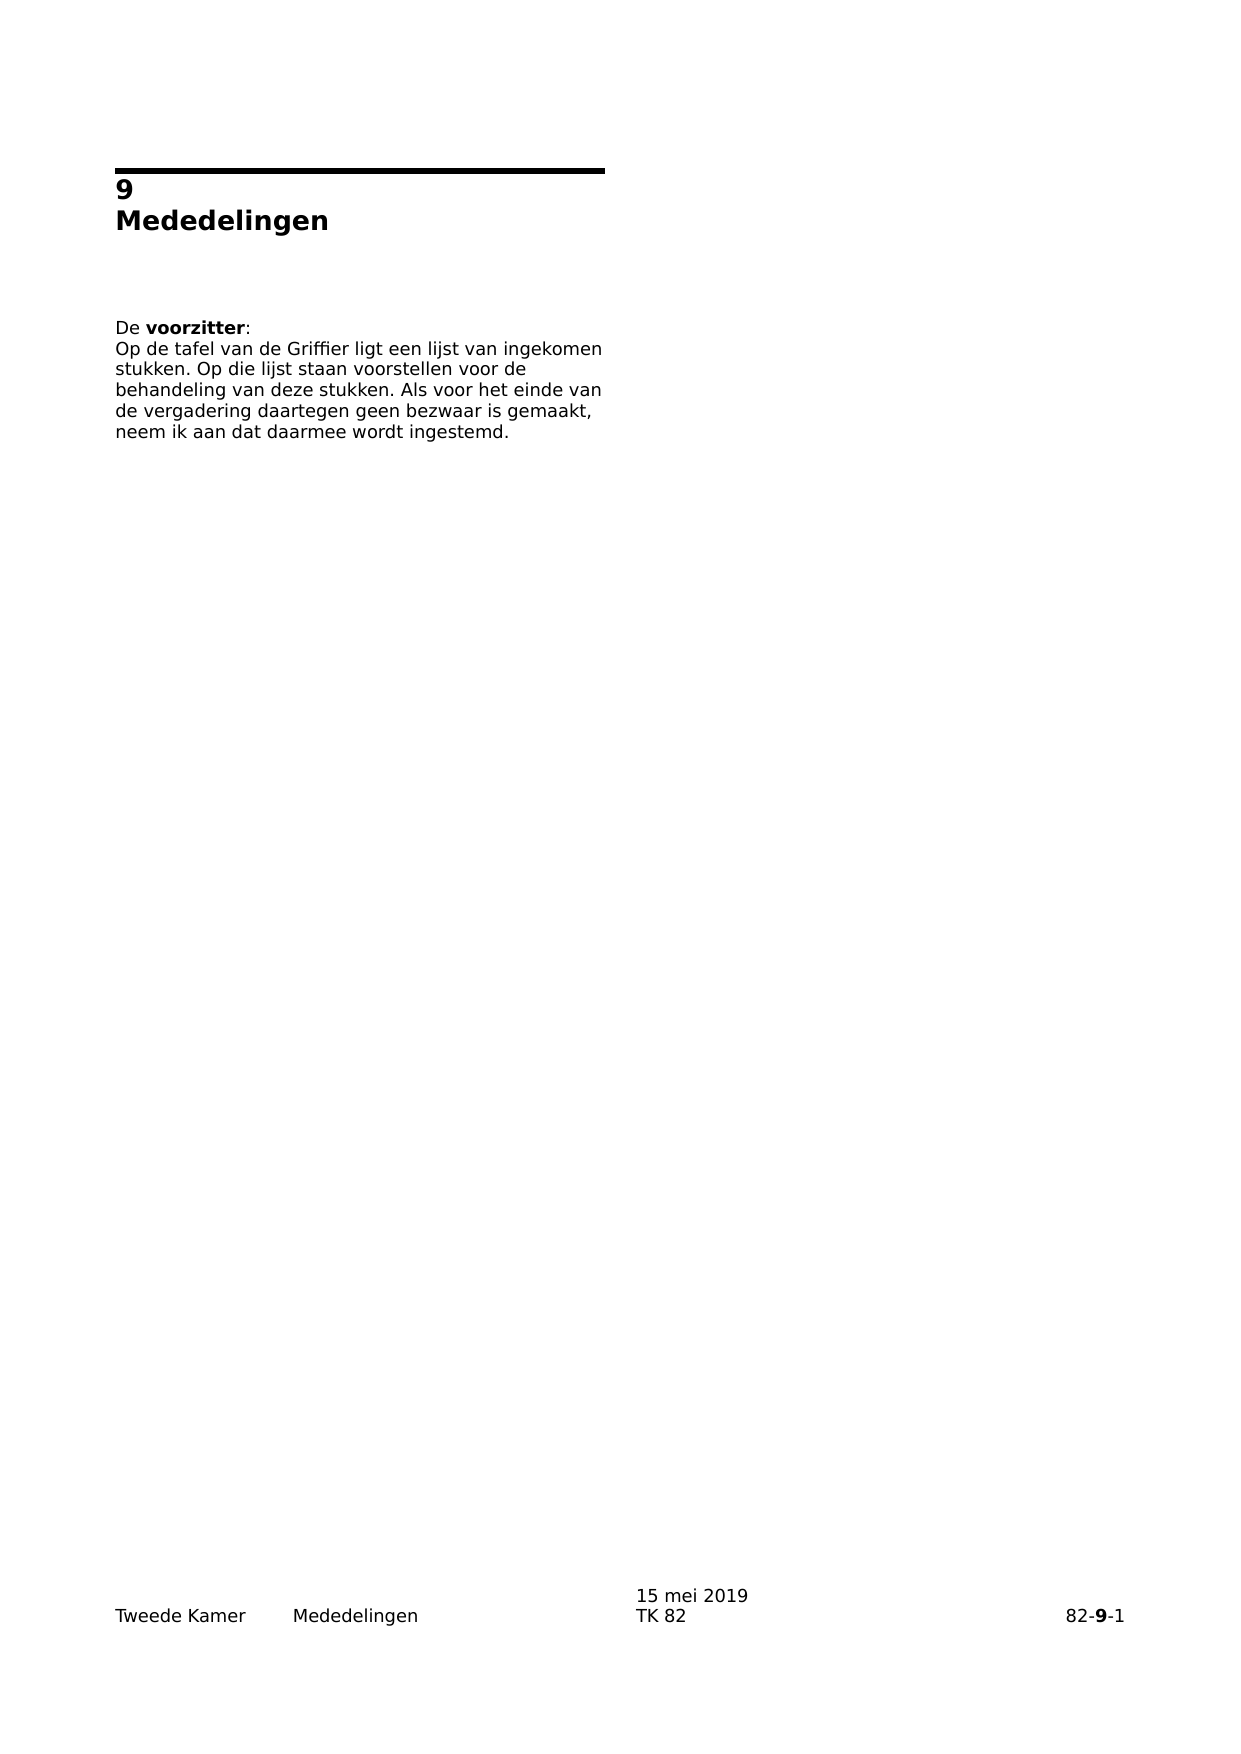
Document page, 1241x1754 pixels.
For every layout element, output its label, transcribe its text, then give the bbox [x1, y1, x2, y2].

text Op de tafel van de Griffier ligt een lijst van ingekomen stukken. Op die lijst staan voorstellen voor de behandeling van deze stukken. Als voor het einde van de vergadering daartegen geen bezwaar is gemaakt, neem ik aan dat daarmee wordt ingestemd. [115, 338, 605, 442]
text De voorzitter: [115, 318, 605, 338]
title 9 Mededelingen [115, 174, 605, 237]
